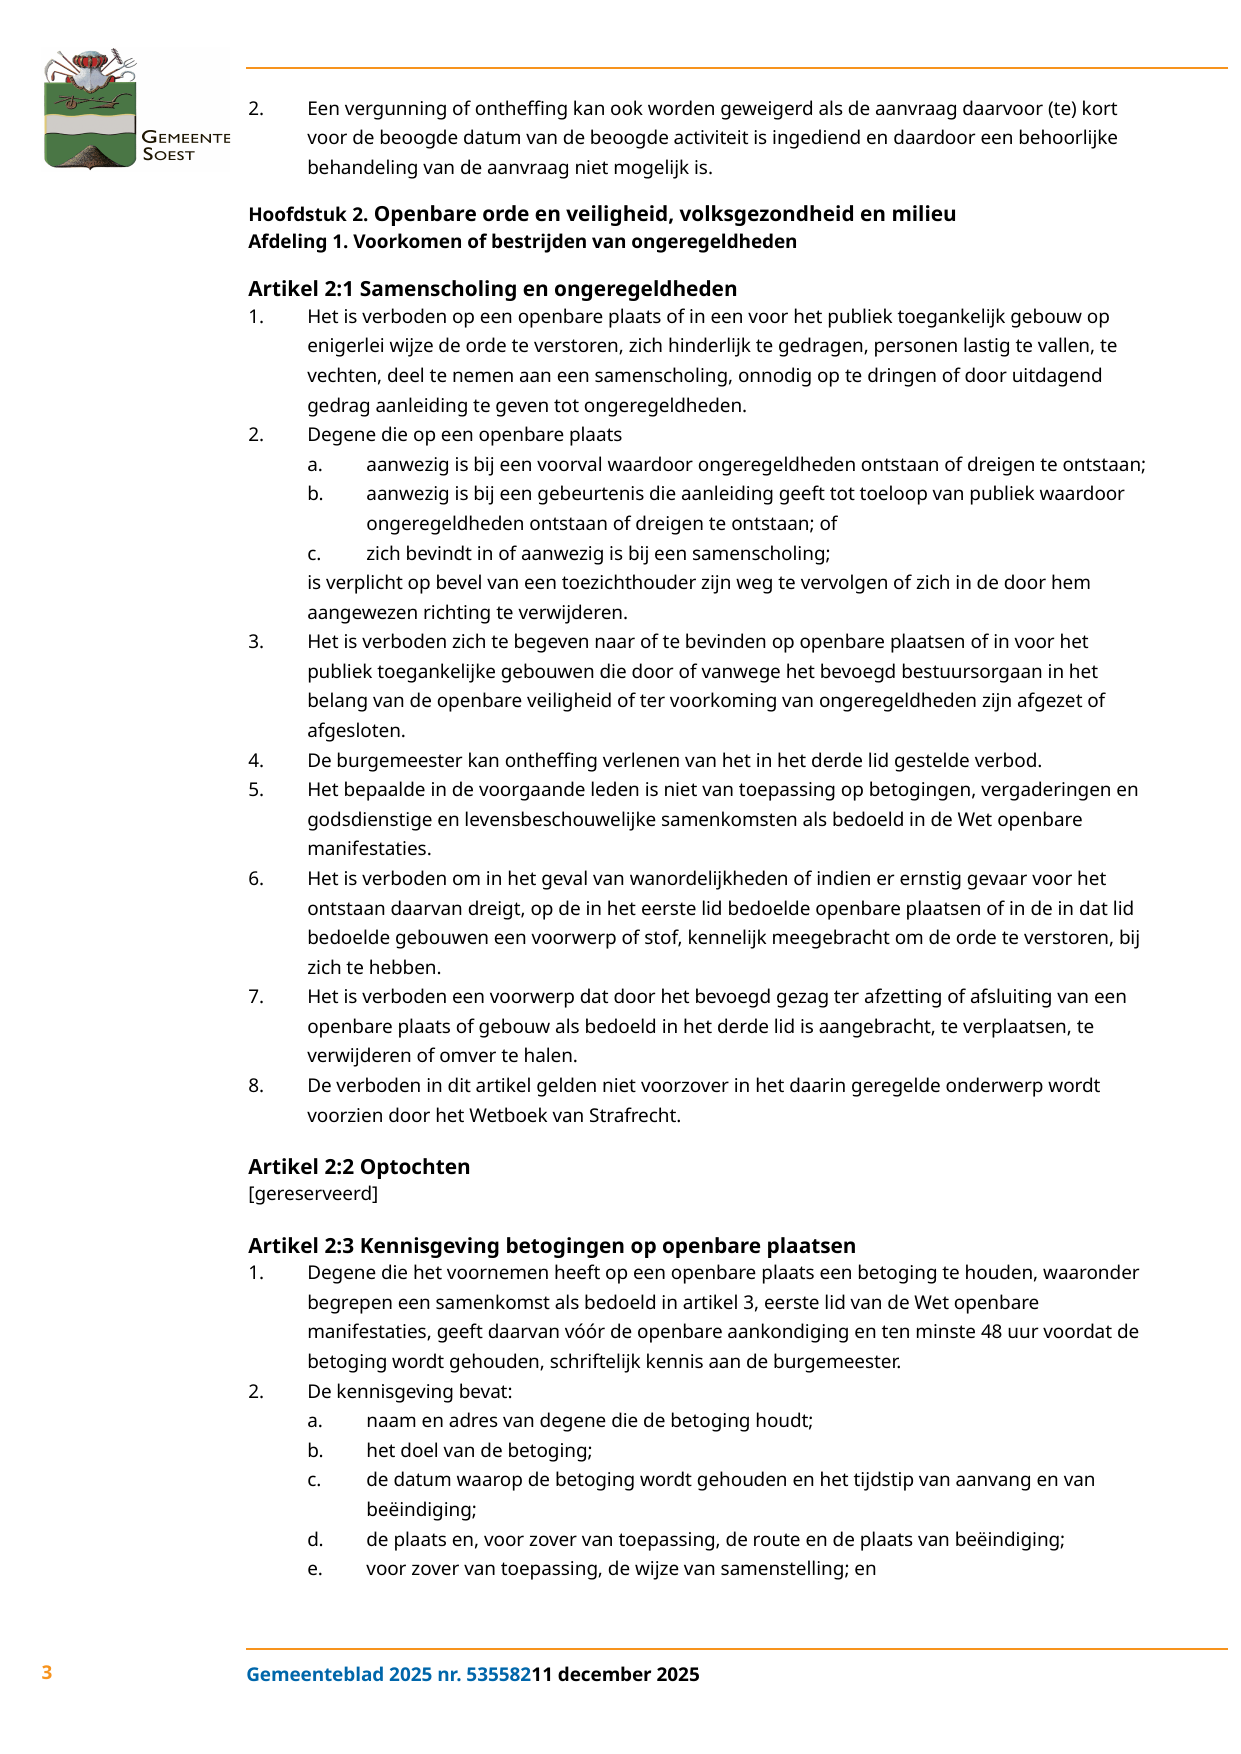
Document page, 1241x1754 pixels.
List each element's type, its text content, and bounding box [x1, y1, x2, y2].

list Een vergunning of ontheffing kan ook worden geweigerd als de aanvraag daarvoor (te) kort voor de beoogde datum van de beoogde activiteit is ingediend en daardoor een behoorlijke behandeling van de aanvraag niet mogelijk is. [248, 95, 1152, 180]
text Artikel 2:2 Optochten [248, 1152, 1152, 1181]
picture [41, 47, 231, 172]
text Artikel 2:1 Samenscholing en ongeregeldheden [248, 274, 1152, 303]
list Het is verboden een voorwerp dat door het bevoegd gezag ter afzetting of afsluiting van een openbare plaats of gebouw als bedoeld in het derde lid is aangebracht, te verplaatsen, te verwijderen of omver te halen. [248, 983, 1152, 1068]
list zich bevindt in of aanwezig is bij een samenscholing; [307, 540, 1152, 565]
list Het is verboden om in het geval van wanordelijkheden of indien er ernstig gevaar voor het ontstaan daarvan dreigt, op de in het eerste lid bedoelde openbare plaatsen of in de in dat lid bedoelde gebouwen een voorwerp of stof, kennelijk meegebracht om de orde te verstoren, bij zich te hebben. [248, 865, 1152, 979]
list Het bepaalde in de voorgaande leden is niet van toepassing op betogingen, vergaderingen en godsdienstige en levensbeschouwelijke samenkomsten als bedoeld in de Wet openbare manifestaties. [248, 776, 1152, 861]
list De kennisgeving bevat: [248, 1378, 1152, 1403]
list De verboden in dit artikel gelden niet voorzover in het daarin geregelde onderwerp wordt voorzien door het Wetboek van Strafrecht. [248, 1072, 1152, 1127]
list aanwezig is bij een gebeurtenis die aanleiding geeft tot toeloop van publiek waardoor ongeregeldheden ontstaan of dreigen te ontstaan; of [307, 481, 1152, 536]
list Degene die op een openbare plaats [248, 421, 1152, 447]
list de datum waarop de betoging wordt gehouden en het tijdstip van aanvang en van beëindiging; [307, 1467, 1152, 1522]
list Het is verboden op een openbare plaats of in een voor het publiek toegankelijk gebouw op enigerlei wijze de orde te verstoren, zich hinderlijk te gedragen, personen lastig te vallen, te vechten, deel te nemen aan een samenscholing, onnodig op te dringen of door uitdagend gedrag aanleiding te geven tot ongeregeldheden. [248, 303, 1152, 417]
list Het is verboden zich te begeven naar of te bevinden op openbare plaatsen of in voor het publiek toegankelijke gebouwen die door of vanwege het bevoegd bestuursorgaan in het belang van de openbare veiligheid of ter voorkoming van ongeregeldheden zijn afgezet of afgesloten. [248, 628, 1152, 743]
list de plaats en, voor zover van toepassing, de route en de plaats van beëindiging; [307, 1526, 1152, 1551]
list voor zover van toepassing, de wijze van samenstelling; en [307, 1555, 1152, 1581]
list naam en adres van degene die de betoging houdt; [307, 1407, 1152, 1433]
list het doel van de betoging; [307, 1437, 1152, 1463]
text Artikel 2:3 Kennisgeving betogingen op openbare plaatsen [248, 1231, 1152, 1259]
text [gereserveerd] [248, 1181, 1152, 1206]
text Hoofdstuk 2. Openbare orde en veiligheid, volksgezondheid en milieu [248, 199, 1152, 228]
list Degene die het voornemen heeft op een openbare plaats een betoging te houden, waaronder begrepen een samenkomst als bedoeld in artikel 3, eerste lid van de Wet openbare manifestaties, geeft daarvan vóór de openbare aankondiging en ten minste 48 uur voordat de betoging wordt gehouden, schriftelijk kennis aan de burgemeester. [248, 1259, 1152, 1374]
list aanwezig is bij een voorval waardoor ongeregeldheden ontstaan of dreigen te ontstaan; [307, 451, 1152, 477]
text Afdeling 1. Voorkomen of bestrijden van ongeregeldheden [248, 228, 1152, 254]
list De burgemeester kan ontheffing verlenen van het in het derde lid gestelde verbod. [248, 747, 1152, 772]
list is verplicht op bevel van een toezichthouder zijn weg te vervolgen of zich in de door hem aangewezen richting te verwijderen. [248, 569, 1152, 624]
